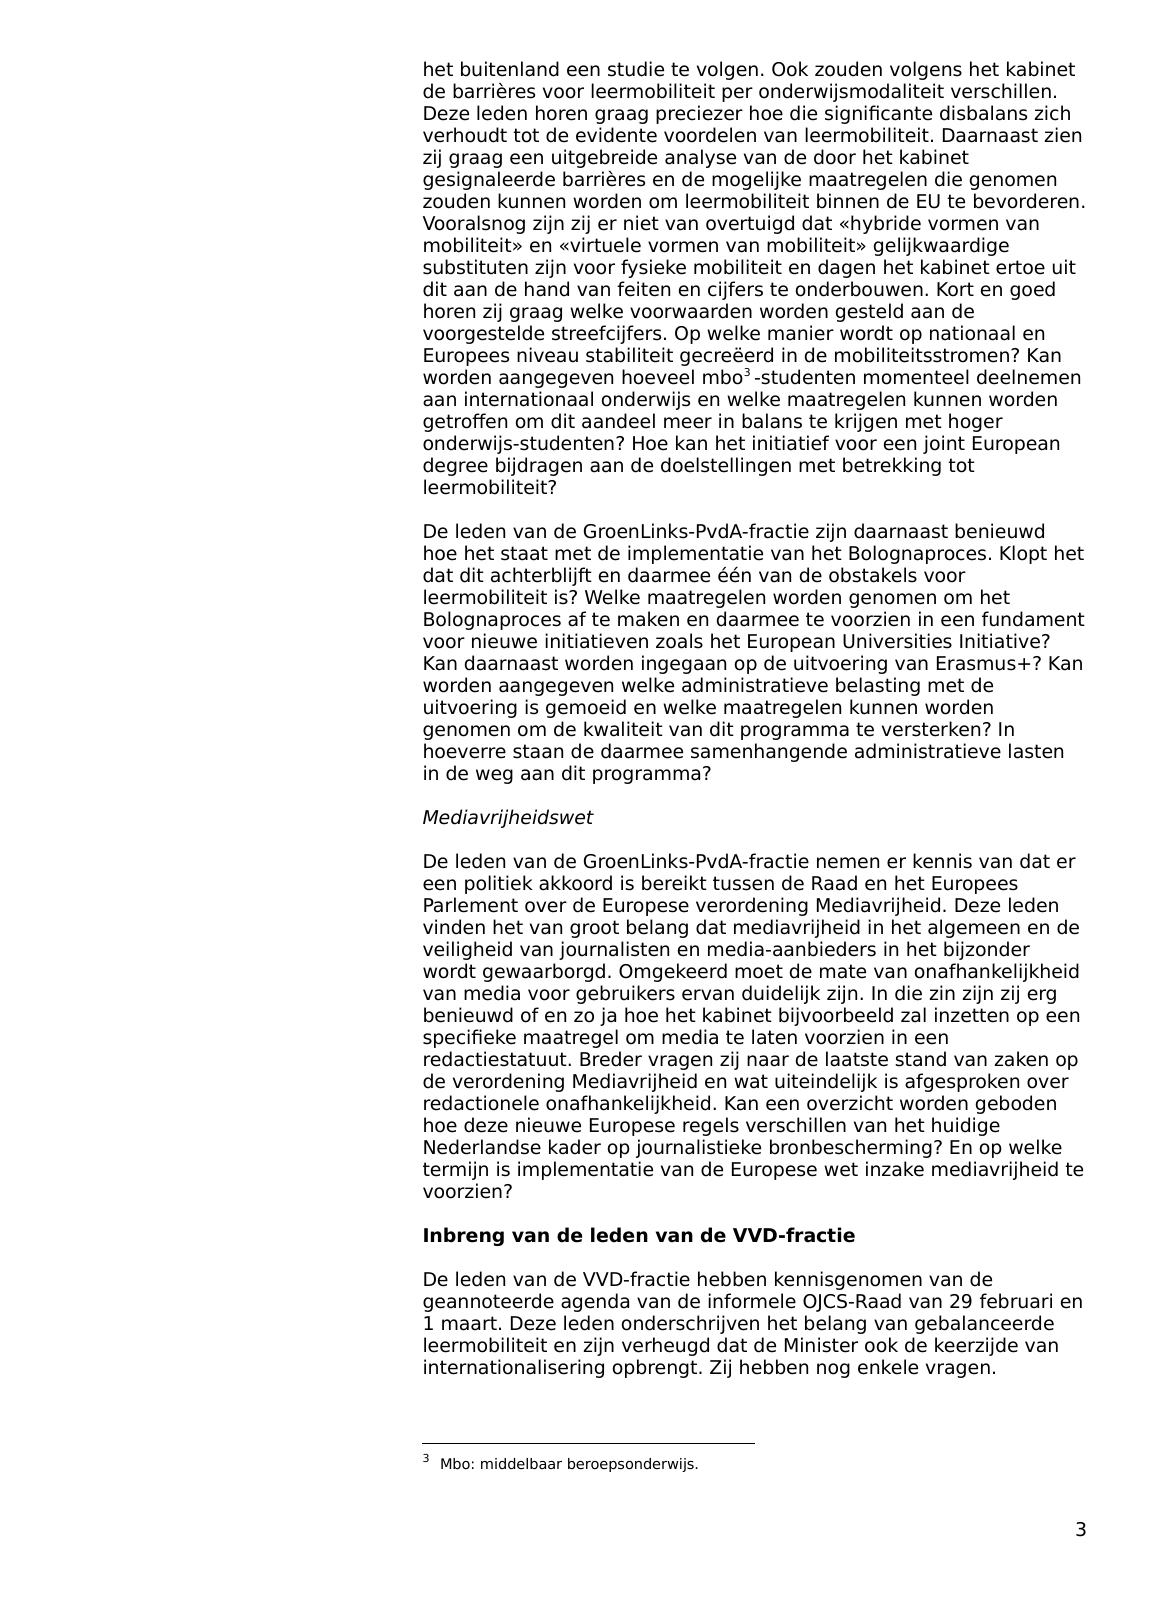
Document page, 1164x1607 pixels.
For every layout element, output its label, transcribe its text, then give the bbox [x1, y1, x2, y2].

subtitle Inbreng van de leden van de VVD-fractie [422, 1225, 1087, 1247]
text het buitenland een studie te volgen. Ook zouden volgens het kabinet de barrières voor leermobiliteit per onderwijsmodaliteit verschillen. Deze leden horen graag preciezer hoe die significante disbalans zich verhoudt tot de evidente voordelen van leermobiliteit. Daarnaast zien zij graag een uitgebreide analyse van de door het kabinet gesignaleerde barrières en de mogelijke maatregelen die genomen zouden kunnen worden om leermobiliteit binnen de EU te bevorderen. Vooralsnog zijn zij er niet van overtuigd dat «hybride vormen van mobiliteit» en «virtuele vormen van mobiliteit» gelijkwaardige substituten zijn voor fysieke mobiliteit en dagen het kabinet ertoe uit dit aan de hand van feiten en cijfers te onderbouwen. Kort en goed horen zij graag welke voorwaarden worden gesteld aan de voorgestelde streefcijfers. Op welke manier wordt op nationaal en Europees niveau stabiliteit gecreëerd in de mobiliteitsstromen? Kan worden aangegeven hoeveel mbo-studenten momenteel deelnemen aan internationaal onderwijs en welke maatregelen kunnen worden getroffen om dit aandeel meer in balans te krijgen met hoger onderwijs-studenten? Hoe kan het initiatief voor een joint European degree bijdragen aan de doelstellingen met betrekking tot leermobiliteit? [422, 59, 1087, 499]
text De leden van de GroenLinks-PvdA-fractie zijn daarnaast benieuwd hoe het staat met de implementatie van het Bolognaproces. Klopt het dat dit achterblijft en daarmee één van de obstakels voor leermobiliteit is? Welke maatregelen worden genomen om het Bolognaproces af te maken en daarmee te voorzien in een fundament voor nieuwe initiatieven zoals het European Universities Initiative? Kan daarnaast worden ingegaan op de uitvoering van Erasmus+? Kan worden aangegeven welke administratieve belasting met de uitvoering is gemoeid en welke maatregelen kunnen worden genomen om de kwaliteit van dit programma te versterken? In hoeverre staan de daarmee samenhangende administratieve lasten in de weg aan dit programma? [422, 521, 1087, 784]
text Mbo: middelbaar beroepsonderwijs. [422, 1452, 1087, 1474]
text De leden van de GroenLinks-PvdA-fractie nemen er kennis van dat er een politiek akkoord is bereikt tussen de Raad en het Europees Parlement over de Europese verordening Mediavrijheid. Deze leden vinden het van groot belang dat mediavrijheid in het algemeen en de veiligheid van journalisten en media-aanbieders in het bijzonder wordt gewaarborgd. Omgekeerd moet de mate van onafhankelijkheid van media voor gebruikers ervan duidelijk zijn. In die zin zijn zij erg benieuwd of en zo ja hoe het kabinet bijvoorbeeld zal inzetten op een specifieke maatregel om media te laten voorzien in een redactiestatuut. Breder vragen zij naar de laatste stand van zaken op de verordening Mediavrijheid en wat uiteindelijk is afgesproken over redactionele onafhankelijkheid. Kan een overzicht worden geboden hoe deze nieuwe Europese regels verschillen van het huidige Nederlandse kader op journalistieke bronbescherming? En op welke termijn is implementatie van de Europese wet inzake mediavrijheid te voorzien? [422, 851, 1087, 1203]
subtitle Mediavrijheidswet [422, 807, 1087, 829]
text De leden van de VVD-fractie hebben kennisgenomen van de geannoteerde agenda van de informele OJCS-Raad van 29 februari en 1 maart. Deze leden onderschrijven het belang van gebalanceerde leermobiliteit en zijn verheugd dat de Minister ook de keerzijde van internationalisering opbrengt. Zij hebben nog enkele vragen. [422, 1269, 1087, 1379]
